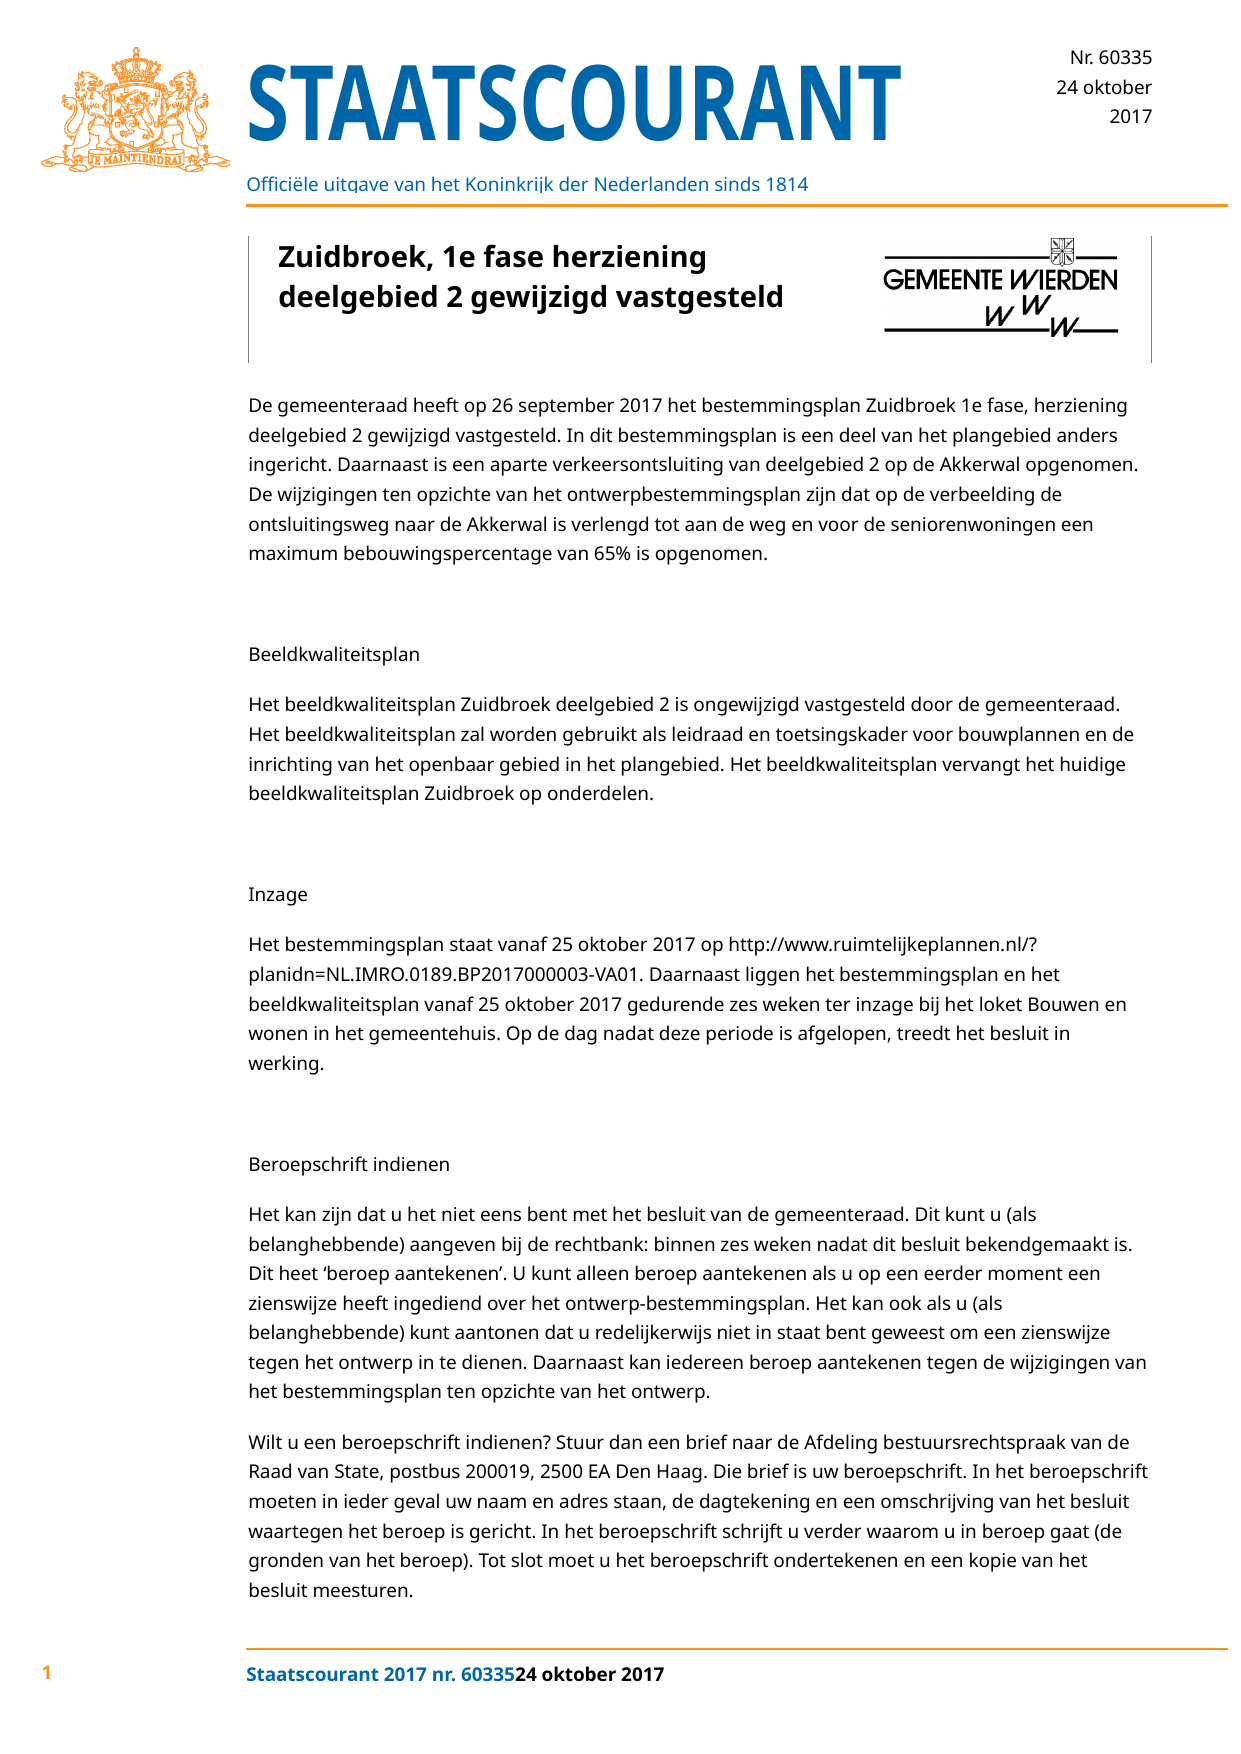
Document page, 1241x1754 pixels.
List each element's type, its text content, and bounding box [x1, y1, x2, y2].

text Het beeldkwaliteitsplan Zuidbroek deelgebied 2 is ongewijzigd vastgesteld door de gemeenteraad. Het beeldkwaliteitsplan zal worden gebruikt als leidraad en toetsingskader voor bouwplannen en de inrichting van het openbaar gebied in het plangebied. Het beeldkwaliteitsplan vervangt het huidige beeldkwaliteitsplan Zuidbroek op onderdelen. [248, 692, 1152, 806]
text Inzage [248, 881, 1152, 907]
text Het bestemmingsplan staat vanaf 25 oktober 2017 op http://www.ruimtelijkeplannen.nl/?planidn=NL.IMRO.0189.BP2017000003-VA01. Daarnaast liggen het bestemmingsplan en het beeldkwaliteitsplan vanaf 25 oktober 2017 gedurende zes weken ter inzage bij het loket Bouwen en wonen in het gemeentehuis. Op de dag nadat deze periode is afgelopen, treedt het besluit in werking. [248, 932, 1152, 1076]
text Het kan zijn dat u het niet eens bent met het besluit van de gemeenteraad. Dit kunt u (als belanghebbende) aangeven bij de rechtbank: binnen zes weken nadat dit besluit bekendgemaakt is. Dit heet ‘beroep aantekenen’. U kunt alleen beroep aantekenen als u op een eerder moment een zienswijze heeft ingediend over het ontwerp-bestemmingsplan. Het kan ook als u (als belanghebbende) kunt aantonen dat u redelijkerwijs niet in staat bent geweest om een zienswijze tegen het ontwerp in te dienen. Daarnaast kan iedereen beroep aantekenen tegen de wijzigingen van het bestemmingsplan ten opzichte van het ontwerp. [248, 1201, 1152, 1404]
text Wilt u een beroepschrift indienen? Stuur dan een brief naar de Afdeling bestuursrechtspraak van de Raad van State, postbus 200019, 2500 EA Den Haag. Die brief is uw beroepschrift. In het beroepschrift moeten in ieder geval uw naam en adres staan, de dagtekening en een omschrijving van het besluit waartegen het beroep is gericht. In het beroepschrift schrijft u verder waarom u in beroep gaat (de gronden van het beroep). Tot slot moet u het beroepschrift ondertekenen en een kopie van het besluit meesturen. [248, 1429, 1152, 1603]
table_header Zuidbroek, 1e fase herziening deelgebied 2 gewijzigd vastgesteld [249, 236, 850, 363]
picture [882, 236, 1119, 338]
table_header [850, 236, 1151, 363]
text Beroepschrift indienen [248, 1151, 1152, 1176]
picture [41, 47, 231, 172]
text Beeldkwaliteitsplan [248, 641, 1152, 667]
text De gemeenteraad heeft op 26 september 2017 het bestemmingsplan Zuidbroek 1e fase, herziening deelgebied 2 gewijzigd vastgesteld. In dit bestemmingsplan is een deel van het plangebied anders ingericht. Daarnaast is een aparte verkeersontsluiting van deelgebied 2 op de Akkerwal opgenomen. De wijzigingen ten opzichte van het ontwerpbestemmingsplan zijn dat op de verbeelding de ontsluitingsweg naar de Akkerwal is verlengd tot aan de weg en voor de seniorenwoningen een maximum bebouwingspercentage van 65% is opgenomen. [248, 392, 1152, 566]
